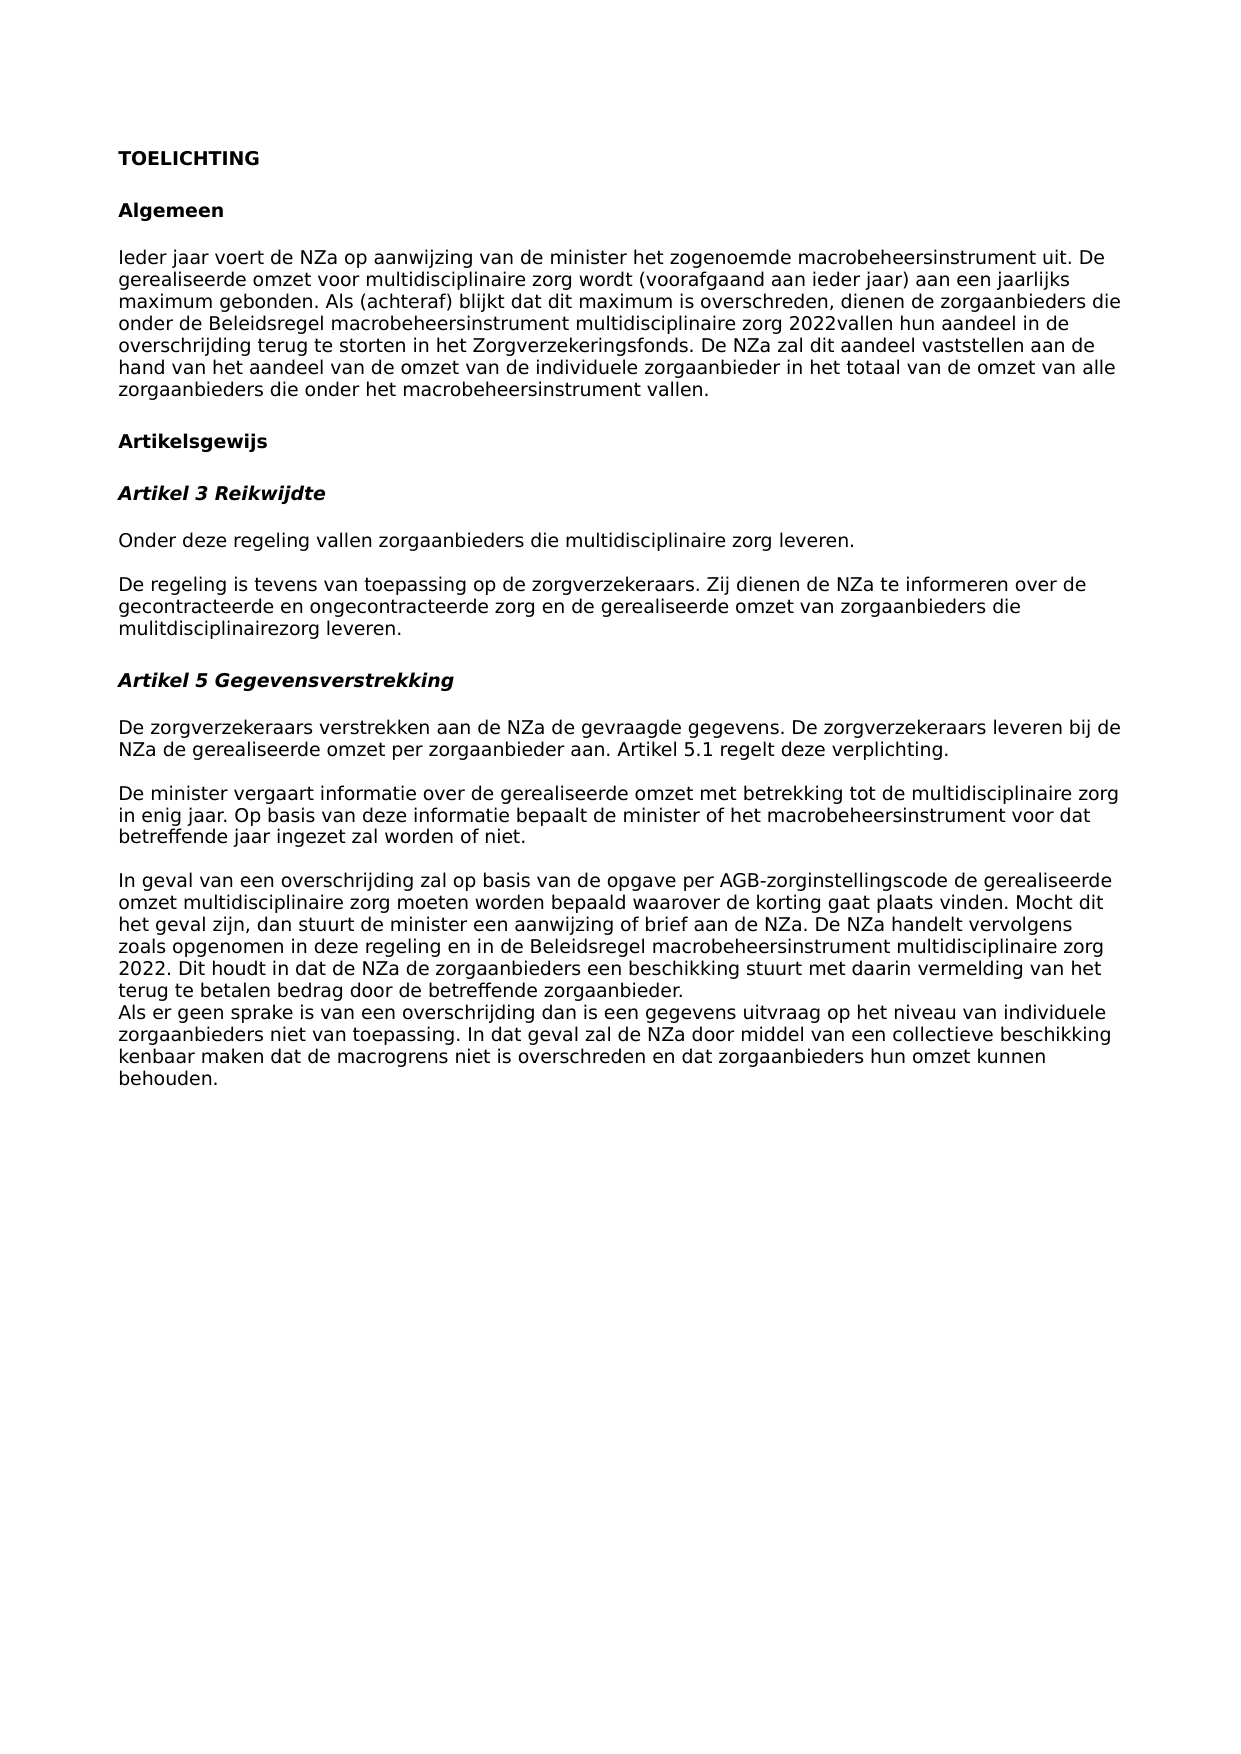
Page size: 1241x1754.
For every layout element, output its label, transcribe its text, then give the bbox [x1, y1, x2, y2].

subtitle Artikel 5 Gegevensverstrekking [118, 670, 1122, 692]
text Ieder jaar voert de NZa op aanwijzing van de minister het zogenoemde macrobeheersinstrument uit. De gerealiseerde omzet voor multidisciplinaire zorg wordt (voorafgaand aan ieder jaar) aan een jaarlijks maximum gebonden. Als (achteraf) blijkt dat dit maximum is overschreden, dienen de zorgaanbieders die onder de Beleidsregel macrobeheersinstrument multidisciplinaire zorg 2022vallen hun aandeel in de overschrijding terug te storten in het Zorgverzekeringsfonds. De NZa zal dit aandeel vaststellen aan de hand van het aandeel van de omzet van de individuele zorgaanbieder in het totaal van de omzet van alle zorgaanbieders die onder het macrobeheersinstrument vallen. [118, 247, 1122, 401]
text Als er geen sprake is van een overschrijding dan is een gegevens uitvraag op het niveau van individuele zorgaanbieders niet van toepassing. In dat geval zal de NZa door middel van een collectieve beschikking kenbaar maken dat de macrogrens niet is overschreden en dat zorgaanbieders hun omzet kunnen behouden. [118, 1002, 1122, 1090]
subtitle Artikel 3 Reikwijdte [118, 483, 1122, 505]
subtitle TOELICHTING [118, 148, 1122, 170]
text In geval van een overschrijding zal op basis van de opgave per AGB-zorginstellingscode de gerealiseerde omzet multidisciplinaire zorg moeten worden bepaald waarover de korting gaat plaats vinden. Mocht dit het geval zijn, dan stuurt de minister een aanwijzing of brief aan de NZa. De NZa handelt vervolgens zoals opgenomen in deze regeling en in de Beleidsregel macrobeheersinstrument multidisciplinaire zorg 2022. Dit houdt in dat de NZa de zorgaanbieders een beschikking stuurt met daarin vermelding van het terug te betalen bedrag door de betreffende zorgaanbieder. [118, 870, 1122, 1002]
subtitle Algemeen [118, 200, 1122, 222]
subtitle Artikelsgewijs [118, 431, 1122, 453]
text Onder deze regeling vallen zorgaanbieders die multidisciplinaire zorg leveren. [118, 530, 1122, 552]
text De regeling is tevens van toepassing op de zorgverzekeraars. Zij dienen de NZa te informeren over de gecontracteerde en ongecontracteerde zorg en de gerealiseerde omzet van zorgaanbieders die mulitdisciplinairezorg leveren. [118, 574, 1122, 640]
text De minister vergaart informatie over de gerealiseerde omzet met betrekking tot de multidisciplinaire zorg in enig jaar. Op basis van deze informatie bepaalt de minister of het macrobeheersinstrument voor dat betreffende jaar ingezet zal worden of niet. [118, 782, 1122, 848]
text De zorgverzekeraars verstrekken aan de NZa de gevraagde gegevens. De zorgverzekeraars leveren bij de NZa de gerealiseerde omzet per zorgaanbieder aan. Artikel 5.1 regelt deze verplichting. [118, 717, 1122, 761]
